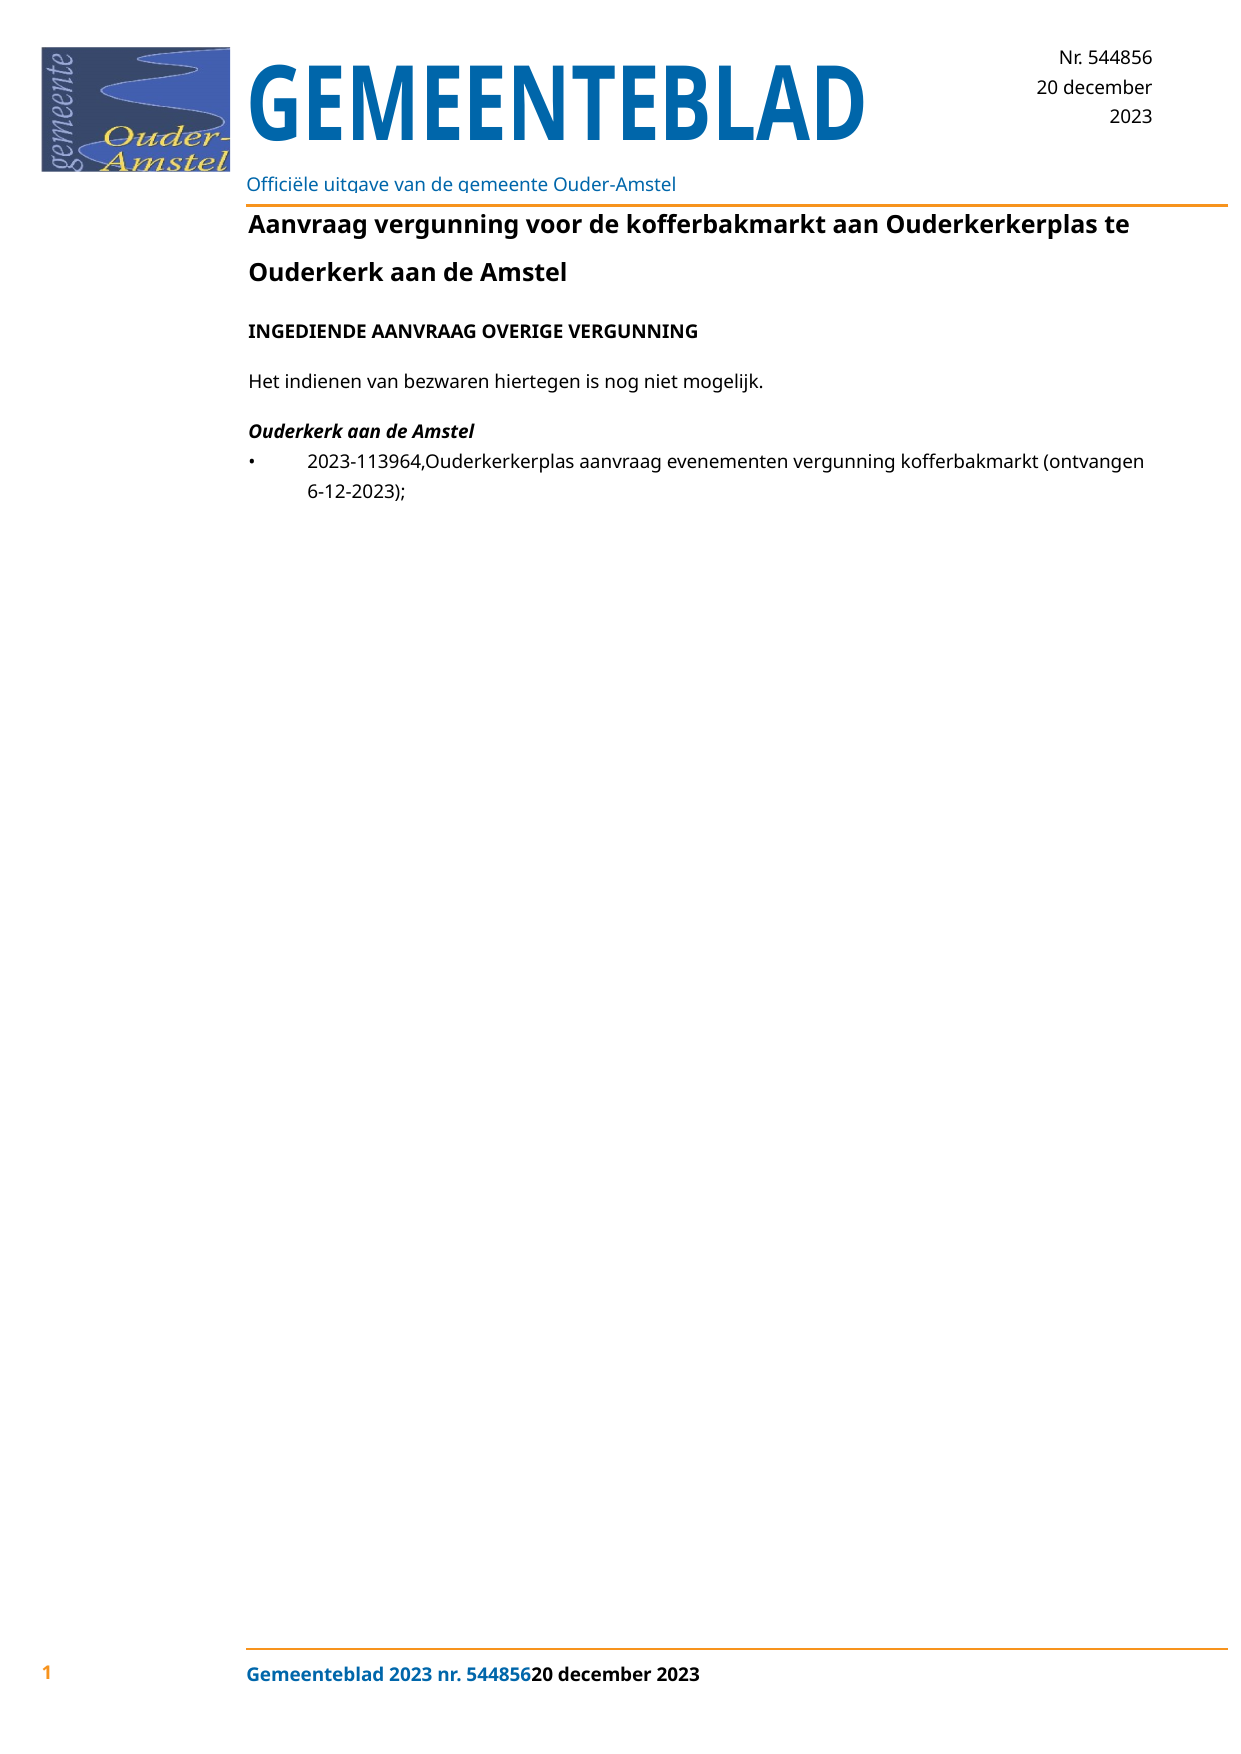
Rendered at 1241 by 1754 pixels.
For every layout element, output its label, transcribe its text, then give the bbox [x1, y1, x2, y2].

text INGEDIENDE AANVRAAG OVERIGE VERGUNNING [248, 318, 1152, 344]
text Aanvraag vergunning voor de kofferbakmarkt aan Ouderkerkerplas te Ouderkerk aan de Amstel [248, 207, 1152, 288]
text Het indienen van bezwaren hiertegen is nog niet mogelijk. [248, 368, 1152, 394]
text Ouderkerk aan de Amstel [248, 419, 1152, 444]
picture [41, 47, 231, 172]
list 2023-113964,Ouderkerkerplas aanvraag evenementen vergunning kofferbakmarkt (ontvangen 6-12-2023); [248, 448, 1152, 504]
